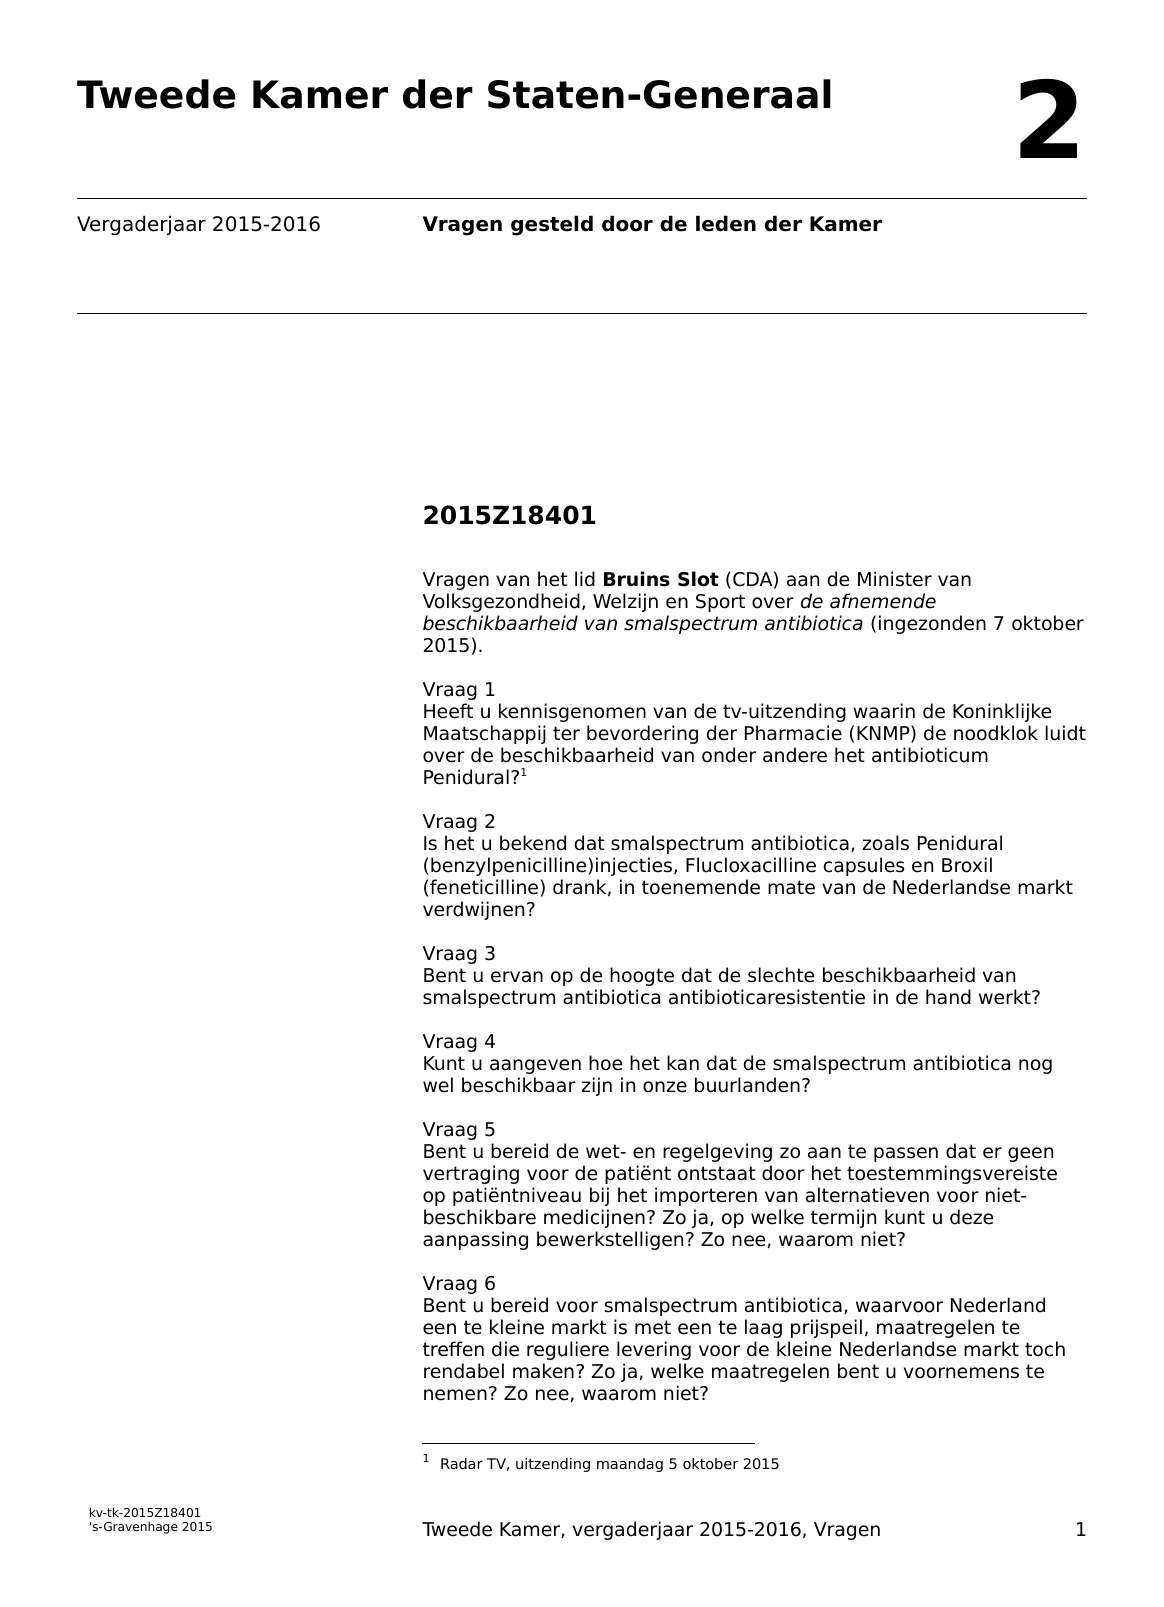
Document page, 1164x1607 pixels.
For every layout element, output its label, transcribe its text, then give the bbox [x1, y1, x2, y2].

text Heeft u kennisgenomen van de tv-uitzending waarin de Koninklijke Maatschappij ter bevordering der Pharmacie (KNMP) de noodklok luidt over de beschikbaarheid van onder andere het antibioticum Penidural? [422, 701, 1087, 789]
text Vraag 3 [422, 943, 1087, 965]
text Is het u bekend dat smalspectrum antibiotica, zoals Penidural (benzylpenicilline)injecties, Flucloxacilline capsules en Broxil (feneticilline) drank, in toenemende mate van de Nederlandse markt verdwijnen? [422, 833, 1087, 921]
text Vraag 2 [422, 811, 1087, 833]
text Vraag 1 [422, 679, 1087, 701]
text kv-tk-2015Z18401 [88, 1506, 323, 1520]
text Bent u bereid voor smalspectrum antibiotica, waarvoor Nederland een te kleine markt is met een te laag prijspeil, maatregelen te treffen die reguliere levering voor de kleine Nederlandse markt toch rendabel maken? Zo ja, welke maatregelen bent u voornemens te nemen? Zo nee, waarom niet? [422, 1295, 1087, 1405]
text Bent u ervan op de hoogte dat de slechte beschikbaarheid van smalspectrum antibiotica antibioticaresistentie in de hand werkt? [422, 965, 1087, 1009]
text Vraag 6 [422, 1273, 1087, 1295]
text Kunt u aangeven hoe het kan dat de smalspectrum antibiotica nog wel beschikbaar zijn in onze buurlanden? [422, 1053, 1087, 1097]
text 's-Gravenhage 2015 [88, 1520, 323, 1534]
text 2015Z18401 [422, 501, 1087, 531]
table_header 2 [886, 59, 1087, 198]
text Vraag 4 [422, 1031, 1087, 1053]
text Vraag 5 [422, 1119, 1087, 1141]
text Radar TV, uitzending maandag 5 oktober 2015 [422, 1452, 1087, 1474]
text Vragen van het lid Bruins Slot (CDA) aan de Minister van Volksgezondheid, Welzijn en Sport over de afnemende beschikbaarheid van smalspectrum antibiotica (ingezonden 7 oktober 2015). [422, 569, 1087, 657]
text Bent u bereid de wet- en regelgeving zo aan te passen dat er geen vertraging voor de patiënt ontstaat door het toestemmingsvereiste op patiëntniveau bij het importeren van alternatieven voor niet-beschikbare medicijnen? Zo ja, op welke termijn kunt u deze aanpassing bewerkstelligen? Zo nee, waarom niet? [422, 1141, 1087, 1251]
table_cell Vergaderjaar 2015-2016 [77, 199, 422, 313]
table_cell Vragen gesteld door de leden der Kamer [422, 199, 1087, 313]
table_header Tweede Kamer der Staten-Generaal [77, 59, 886, 198]
